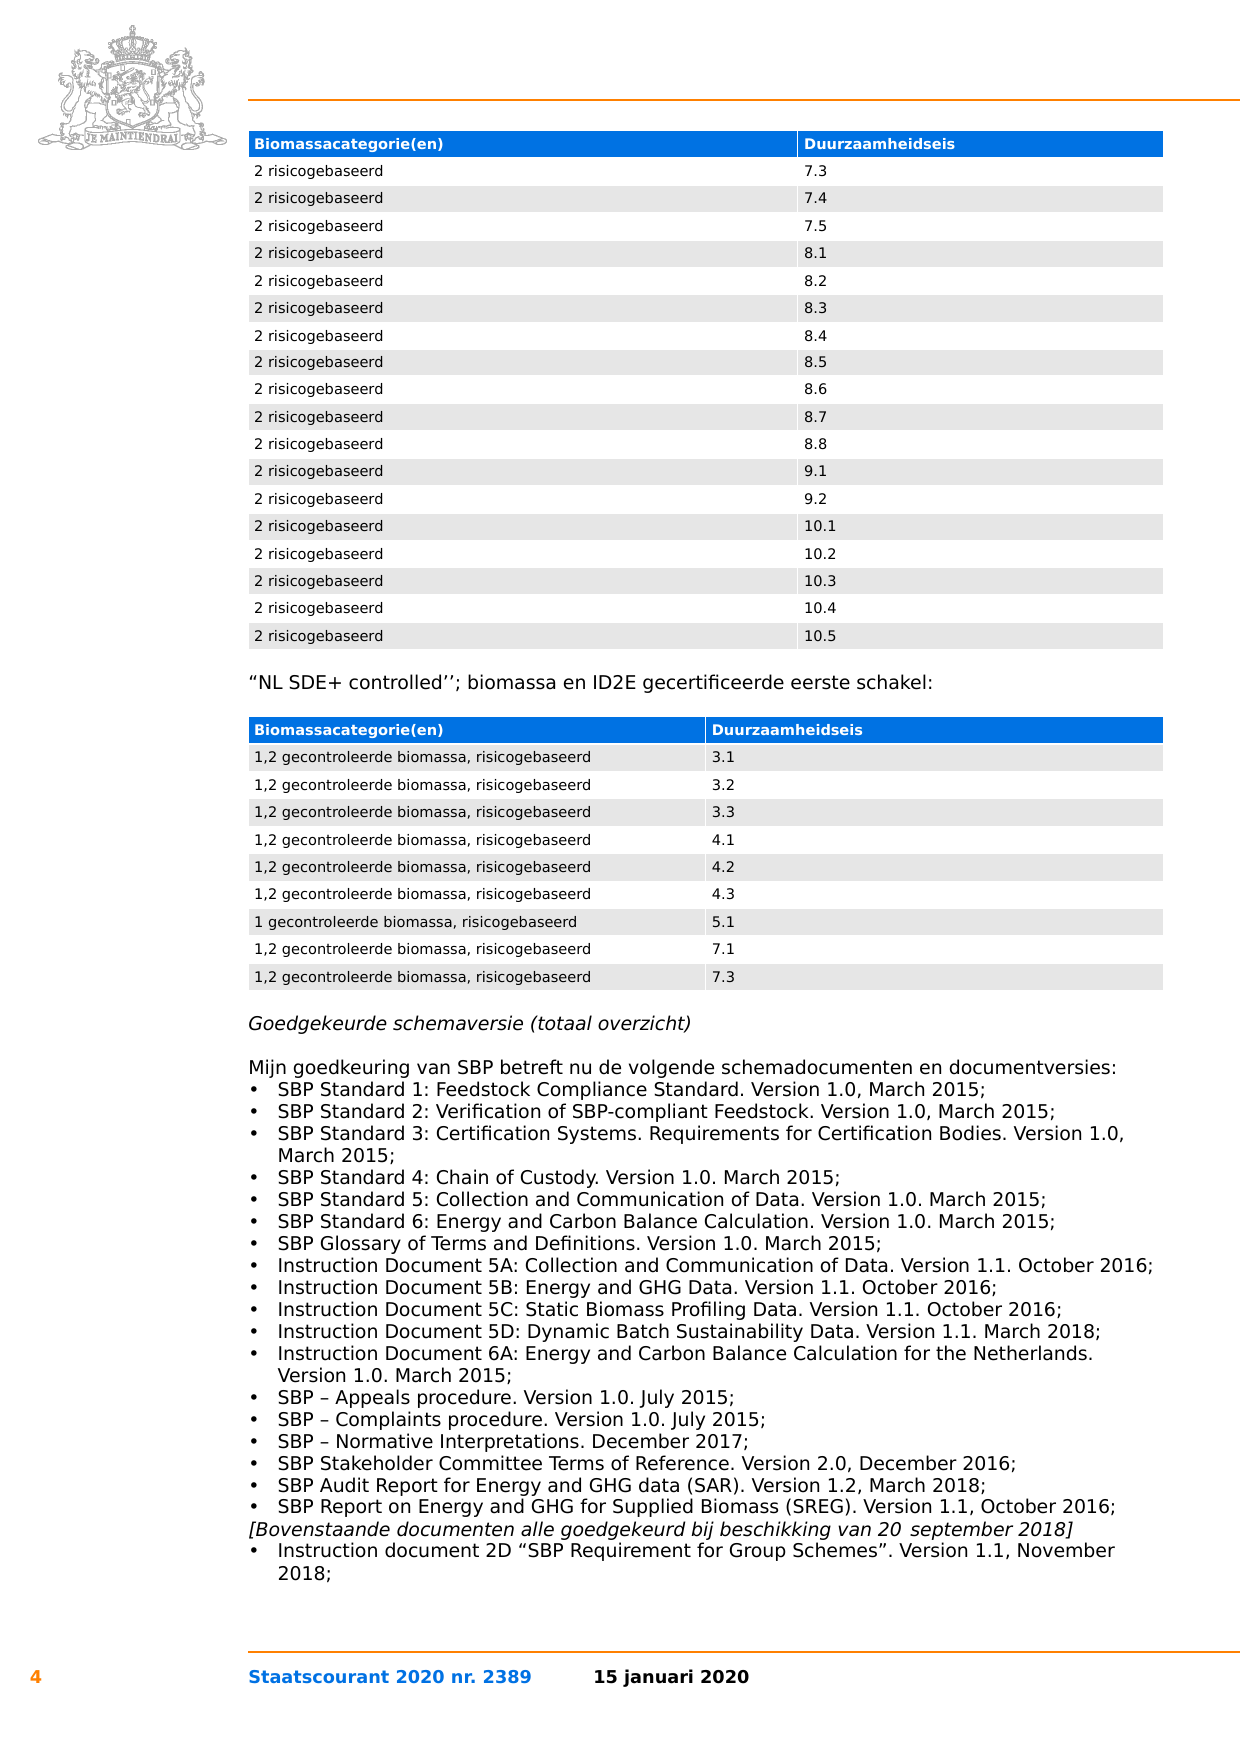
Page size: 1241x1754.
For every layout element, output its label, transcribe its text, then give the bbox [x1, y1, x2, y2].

table_header Duurzaamheidseis [706, 717, 1163, 743]
table_cell 1,2 gecontroleerde biomassa, risicogebaseerd [249, 882, 705, 908]
table_header Biomassacategorie(en) [249, 131, 797, 157]
table_cell 2 risicogebaseerd [249, 568, 797, 594]
table_header Duurzaamheidseis [798, 131, 1163, 157]
text • Instruction Document 5B: Energy and GHG Data. Version 1.1. October 2016; [248, 1277, 1163, 1299]
table_cell 10.2 [798, 541, 1163, 567]
text • SBP Glossary of Terms and Definitions. Version 1.0. March 2015; [248, 1233, 1163, 1255]
table_cell 8.6 [798, 376, 1163, 403]
table_cell 8.1 [798, 241, 1163, 267]
text • SBP Report on Energy and GHG for Supplied Biomass (SREG). Version 1.1, October 2016; [248, 1496, 1163, 1518]
table_cell 4.1 [706, 827, 1163, 853]
table_cell 2 risicogebaseerd [249, 404, 797, 430]
table_cell 2 risicogebaseerd [249, 241, 797, 267]
text • SBP Standard 6: Energy and Carbon Balance Calculation. Version 1.0. March 2015; [248, 1211, 1163, 1233]
table_cell 2 risicogebaseerd [249, 323, 797, 349]
table_cell 3.2 [706, 772, 1163, 798]
table_cell 7.1 [706, 936, 1163, 963]
table_cell 2 risicogebaseerd [249, 213, 797, 239]
table_cell 8.5 [798, 350, 1163, 375]
table_cell 1,2 gecontroleerde biomassa, risicogebaseerd [249, 964, 705, 990]
text • Instruction document 2D “SBP Requirement for Group Schemes”. Version 1.1, November 2018; [248, 1540, 1163, 1584]
table_cell 10.1 [798, 514, 1163, 540]
table_cell 2 risicogebaseerd [249, 431, 797, 458]
table_cell 2 risicogebaseerd [249, 350, 797, 375]
text • SBP – Complaints procedure. Version 1.0. July 2015; [248, 1408, 1163, 1431]
table_cell 1 gecontroleerde biomassa, risicogebaseerd [249, 909, 705, 935]
text • SBP Audit Report for Energy and GHG data (SAR). Version 1.2, March 2018; [248, 1474, 1163, 1496]
table_header Biomassacategorie(en) [249, 717, 705, 743]
table_cell 1,2 gecontroleerde biomassa, risicogebaseerd [249, 745, 705, 771]
text • SBP – Normative Interpretations. December 2017; [248, 1431, 1163, 1452]
text • Instruction Document 6A: Energy and Carbon Balance Calculation for the Netherlands. Version 1.0. March 2015; [248, 1343, 1163, 1387]
table_cell 4.2 [706, 854, 1163, 881]
table_cell 2 risicogebaseerd [249, 268, 797, 294]
table_cell 2 risicogebaseerd [249, 186, 797, 212]
table_cell 10.5 [798, 623, 1163, 649]
table_cell 2 risicogebaseerd [249, 459, 797, 485]
text • Instruction Document 5A: Collection and Communication of Data. Version 1.1. October 2016; [248, 1255, 1163, 1277]
table_cell 1,2 gecontroleerde biomassa, risicogebaseerd [249, 936, 705, 963]
table_cell 10.4 [798, 596, 1163, 622]
table_cell 9.1 [798, 459, 1163, 485]
table_cell 8.3 [798, 295, 1163, 322]
text • SBP Standard 2: Verification of SBP-compliant Feedstock. Version 1.0, March 2015; [248, 1101, 1163, 1123]
table_cell 2 risicogebaseerd [249, 541, 797, 567]
table_cell 2 risicogebaseerd [249, 486, 797, 512]
text [Bovenstaande documenten alle goedgekeurd bij beschikking van 20 september 2018] [248, 1518, 1163, 1540]
table_cell 4.3 [706, 882, 1163, 908]
table_cell 7.3 [706, 964, 1163, 990]
table_cell 8.8 [798, 431, 1163, 458]
table_cell 8.4 [798, 323, 1163, 349]
table_cell 3.1 [706, 745, 1163, 771]
text Mijn goedkeuring van SBP betreft nu de volgende schemadocumenten en documentversies: [248, 1057, 1163, 1079]
table_cell 2 risicogebaseerd [249, 623, 797, 649]
table_cell 1,2 gecontroleerde biomassa, risicogebaseerd [249, 854, 705, 881]
table_cell 5.1 [706, 909, 1163, 935]
table_cell 1,2 gecontroleerde biomassa, risicogebaseerd [249, 799, 705, 826]
table_cell 7.5 [798, 213, 1163, 239]
text • Instruction Document 5D: Dynamic Batch Sustainability Data. Version 1.1. March 2018; [248, 1321, 1163, 1343]
table_cell 2 risicogebaseerd [249, 514, 797, 540]
text • SBP Standard 5: Collection and Communication of Data. Version 1.0. March 2015; [248, 1189, 1163, 1211]
text • SBP – Appeals procedure. Version 1.0. July 2015; [248, 1387, 1163, 1408]
text • SBP Standard 3: Certification Systems. Requirements for Certification Bodies. Version 1.0, March 2015; [248, 1123, 1163, 1167]
table_cell 7.4 [798, 186, 1163, 212]
table_cell 2 risicogebaseerd [249, 158, 797, 185]
table_cell 9.2 [798, 486, 1163, 512]
text • SBP Standard 4: Chain of Custody. Version 1.0. March 2015; [248, 1167, 1163, 1189]
table_cell 10.3 [798, 568, 1163, 594]
table_cell 1,2 gecontroleerde biomassa, risicogebaseerd [249, 772, 705, 798]
table_cell 3.3 [706, 799, 1163, 826]
text • SBP Stakeholder Committee Terms of Reference. Version 2.0, December 2016; [248, 1452, 1163, 1474]
table_cell 2 risicogebaseerd [249, 596, 797, 622]
table_cell 2 risicogebaseerd [249, 295, 797, 322]
text • Instruction Document 5C: Static Biomass Profiling Data. Version 1.1. October 2016; [248, 1299, 1163, 1321]
picture [38, 25, 227, 150]
table_cell 1,2 gecontroleerde biomassa, risicogebaseerd [249, 827, 705, 853]
table_cell 7.3 [798, 158, 1163, 185]
subtitle Goedgekeurde schemaversie (totaal overzicht) [248, 1013, 1163, 1035]
table_cell 8.2 [798, 268, 1163, 294]
text • SBP Standard 1: Feedstock Compliance Standard. Version 1.0, March 2015; [248, 1079, 1163, 1101]
table_cell 8.7 [798, 404, 1163, 430]
text “NL SDE+ controlled’’; biomassa en ID2E gecertificeerde eerste schakel: [248, 672, 1163, 694]
table_cell 2 risicogebaseerd [249, 376, 797, 403]
